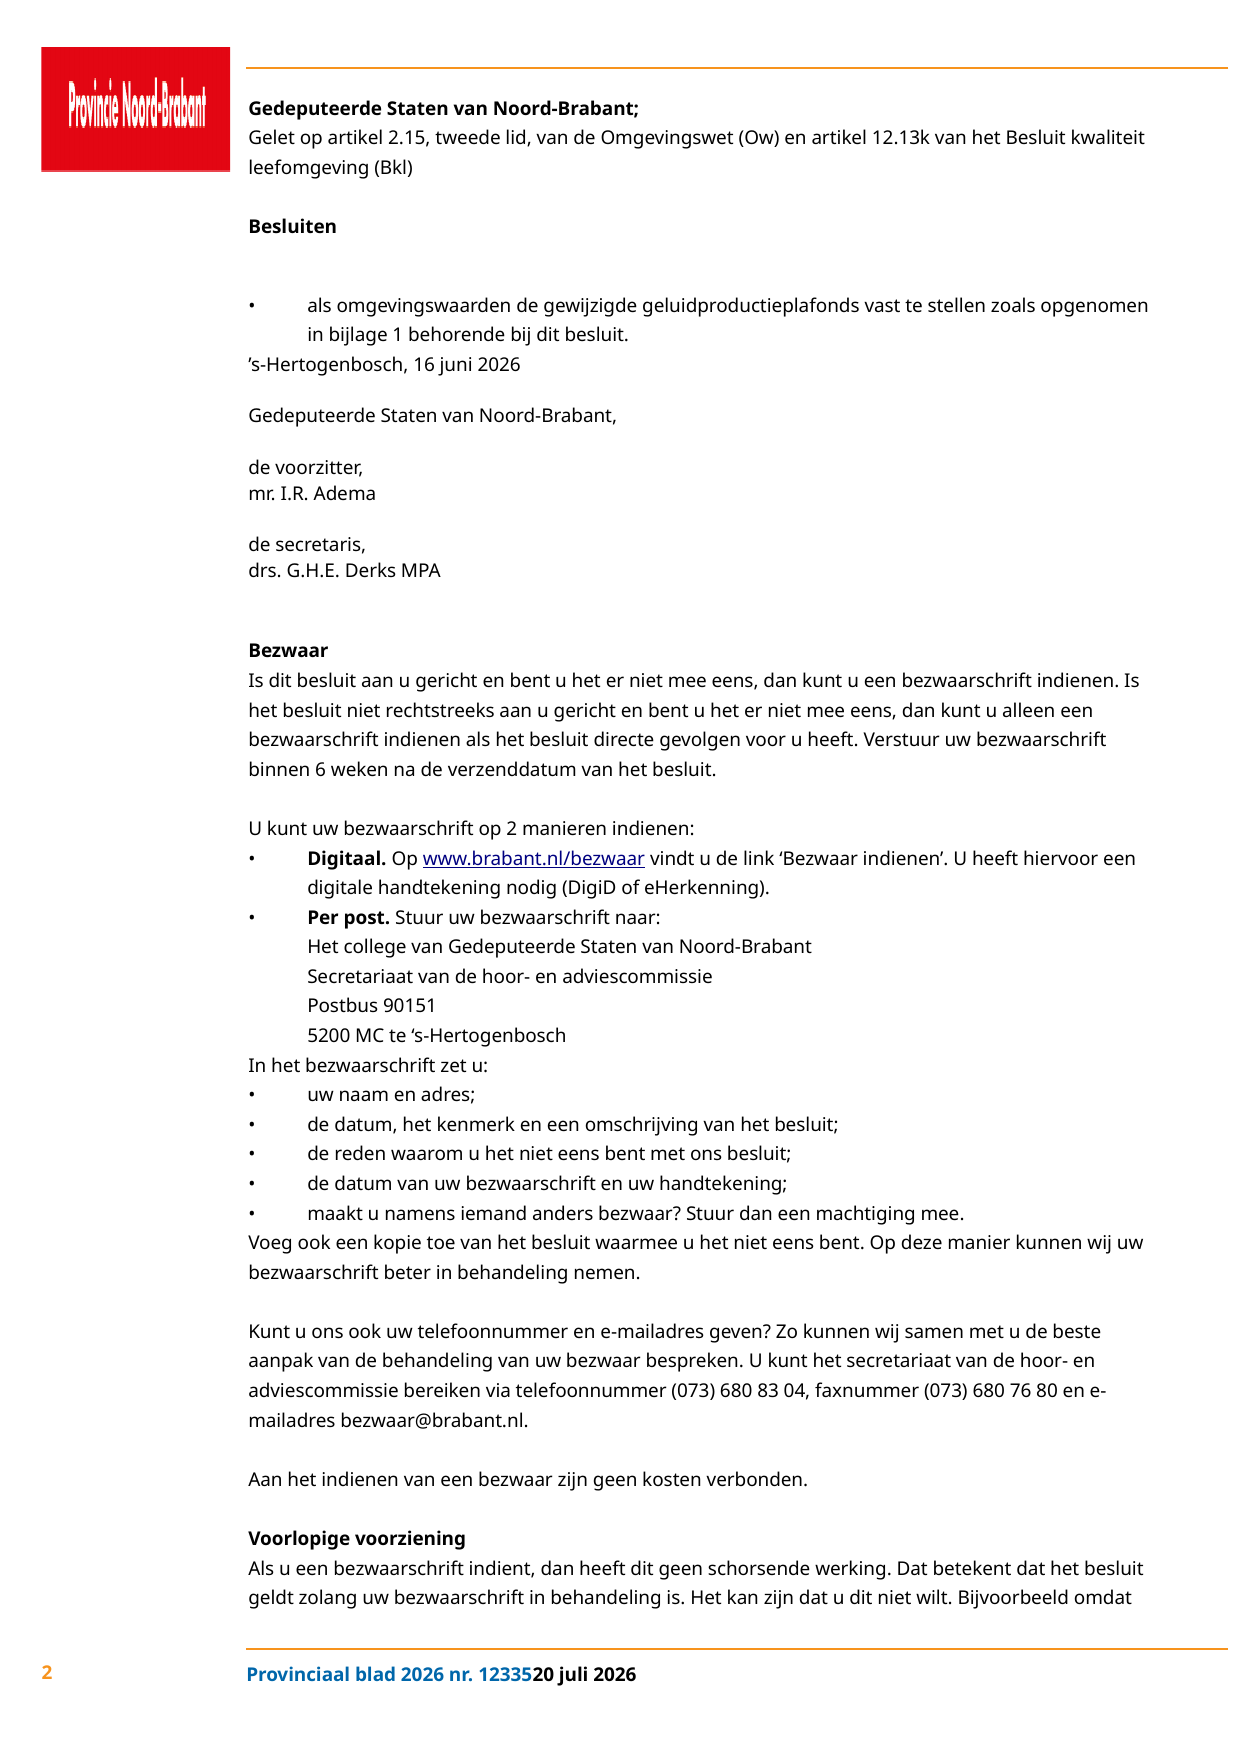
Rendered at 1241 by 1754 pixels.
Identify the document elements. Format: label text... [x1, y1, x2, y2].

text Kunt u ons ook uw telefoonnummer en e-mailadres geven? Zo kunnen wij samen met u de beste aanpak van de behandeling van uw bezwaar bespreken. U kunt het secretariaat van de hoor- en adviescommissie bereiken via telefoonnummer (073) 680 83 04, faxnummer (073) 680 76 80 en e-mailadres bezwaar@brabant.nl. [248, 1318, 1152, 1432]
list uw naam en adres; [248, 1081, 1152, 1107]
text Gelet op artikel 2.15, tweede lid, van de Omgevingswet (Ow) en artikel 12.13k van het Besluit kwaliteit leefomgeving (Bkl) [248, 124, 1152, 180]
list de datum, het kenmerk en een omschrijving van het besluit; [248, 1111, 1152, 1137]
list Het college van Gedeputeerde Staten van Noord-Brabant [248, 933, 1152, 959]
list Postbus 90151 [248, 993, 1152, 1018]
text mr. I.R. Adema [248, 480, 1152, 506]
text Voeg ook een kopie toe van het besluit waarmee u het niet eens bent. Op deze manier kunnen wij uw bezwaarschrift beter in behandeling nemen. [248, 1229, 1152, 1284]
text Als u een bezwaarschrift indient, dan heeft dit geen schorsende werking. Dat betekent dat het besluit geldt zolang uw bezwaarschrift in behandeling is. Het kan zijn dat u dit niet wilt. Bijvoorbeeld omdat [248, 1555, 1152, 1610]
text Gedeputeerde Staten van Noord-Brabant, [248, 403, 1152, 428]
list Digitaal. Op www.brabant.nl/bezwaar vindt u de link ‘Bezwaar indienen’. U heeft hiervoor een digitale handtekening nodig (DigiD of eHerkenning). [248, 845, 1152, 900]
list de datum van uw bezwaarschrift en uw handtekening; [248, 1170, 1152, 1196]
list 5200 MC te ‘s-Hertogenbosch [248, 1022, 1152, 1048]
text Voorlopige voorziening [248, 1525, 1152, 1551]
text Besluiten [248, 213, 1152, 239]
text Bezwaar [248, 638, 1152, 663]
text de voorzitter, [248, 454, 1152, 480]
text U kunt uw bezwaarschrift op 2 manieren indienen: [248, 815, 1152, 841]
text In het bezwaarschrift zet u: [248, 1052, 1152, 1077]
picture [41, 47, 231, 172]
list de reden waarom u het niet eens bent met ons besluit; [248, 1141, 1152, 1166]
text ’s-Hertogenbosch, 16 juni 2026 [248, 351, 1152, 377]
text Is dit besluit aan u gericht en bent u het er niet mee eens, dan kunt u een bezwaarschrift indienen. Is het besluit niet rechtstreeks aan u gericht en bent u het er niet mee eens, dan kunt u alleen een bezwaarschrift indienen als het besluit directe gevolgen voor u heeft. Verstuur uw bezwaarschrift binnen 6 weken na de verzenddatum van het besluit. [248, 667, 1152, 782]
list als omgevingswaarden de gewijzigde geluidproductieplafonds vast te stellen zoals opgenomen in bijlage 1 behorende bij dit besluit. [248, 292, 1152, 347]
text de secretaris, [248, 531, 1152, 557]
text Gedeputeerde Staten van Noord-Brabant; [248, 95, 1152, 121]
text drs. G.H.E. Derks MPA [248, 557, 1152, 583]
list Per post. Stuur uw bezwaarschrift naar: [248, 904, 1152, 929]
list maakt u namens iemand anders bezwaar? Stuur dan een machtiging mee. [248, 1200, 1152, 1225]
text Aan het indienen van een bezwaar zijn geen kosten verbonden. [248, 1466, 1152, 1492]
list Secretariaat van de hoor- en adviescommissie [248, 963, 1152, 989]
